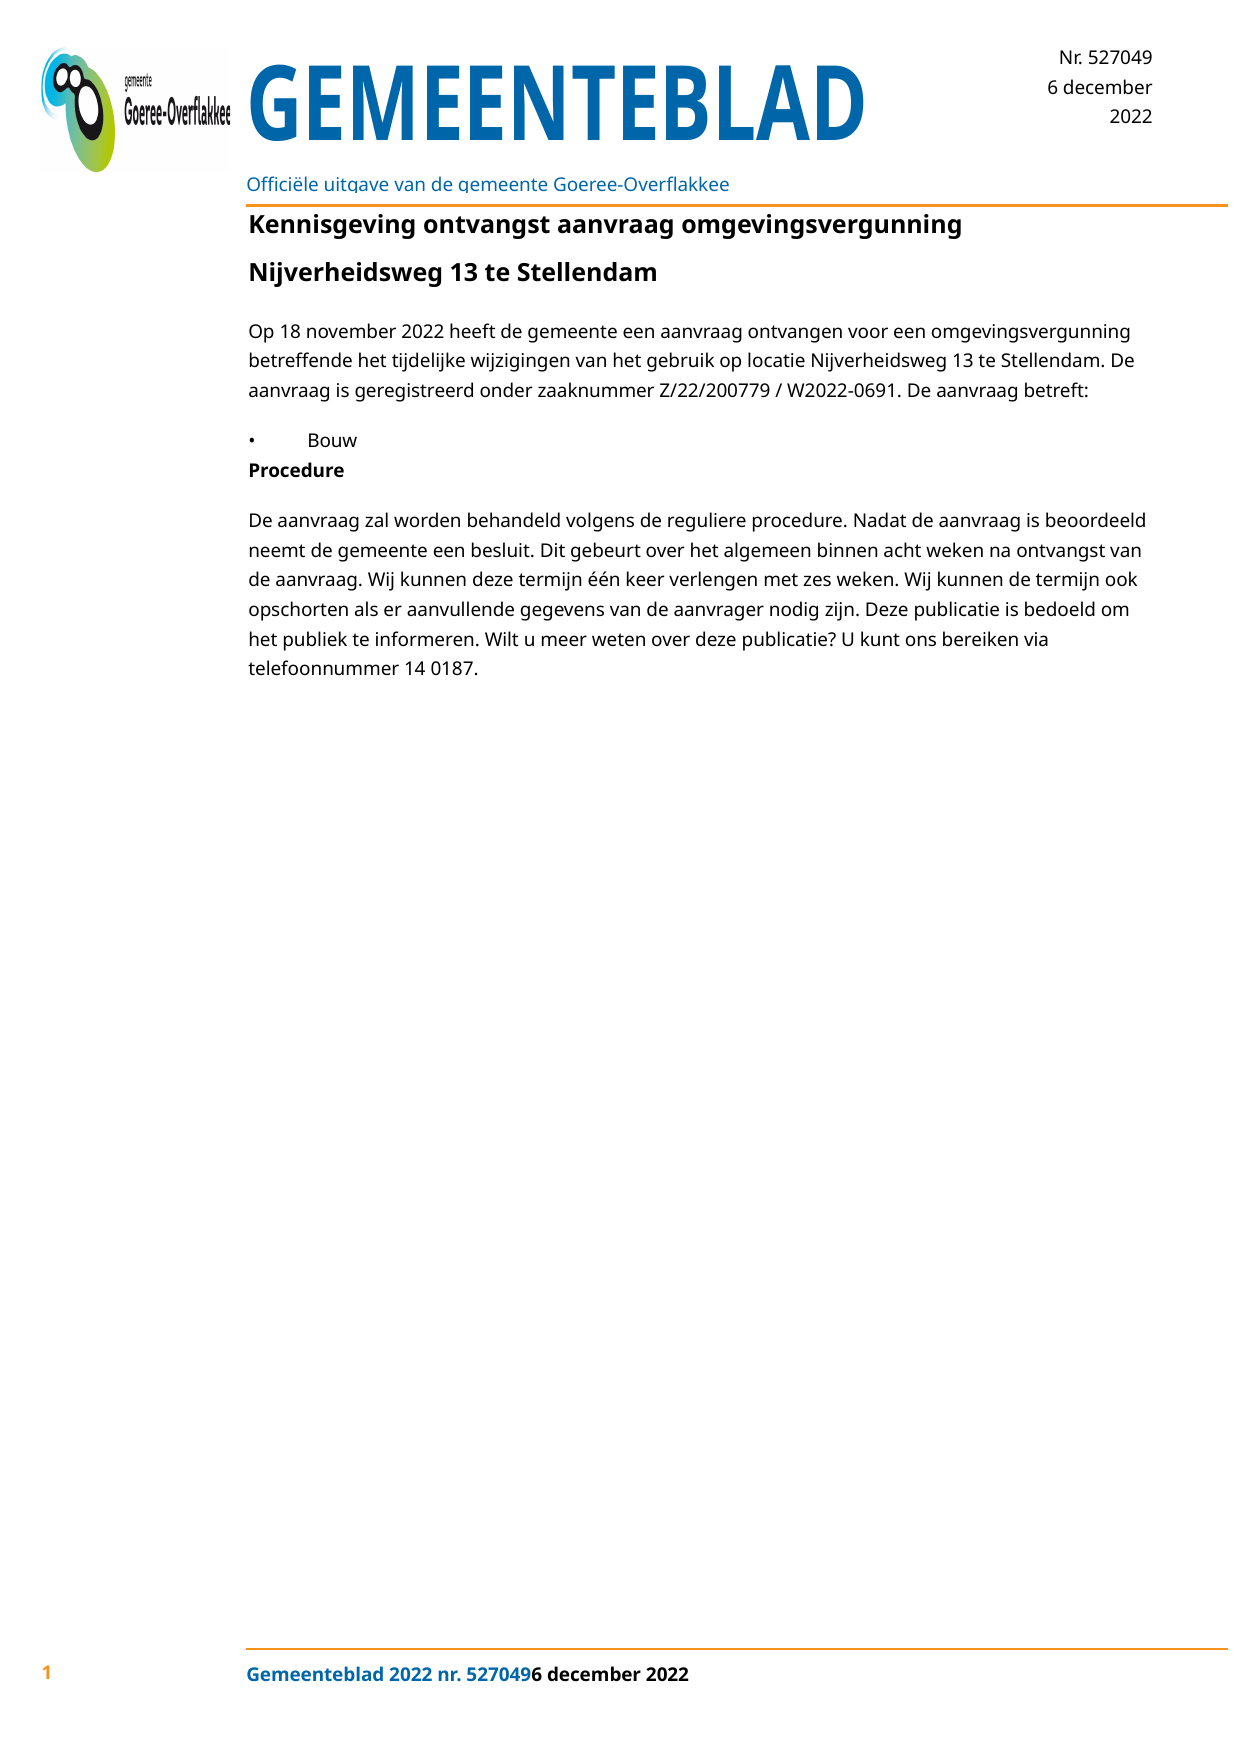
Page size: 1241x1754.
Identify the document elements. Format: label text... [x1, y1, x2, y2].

text Kennisgeving ontvangst aanvraag omgevingsvergunning Nijverheidsweg 13 te Stellendam [248, 207, 1152, 288]
picture [41, 47, 231, 172]
text Op 18 november 2022 heeft de gemeente een aanvraag ontvangen voor een omgevingsvergunning betreffende het tijdelijke wijzigingen van het gebruik op locatie Nijverheidsweg 13 te Stellendam. De aanvraag is geregistreerd onder zaaknummer Z/22/200779 / W2022-0691. De aanvraag betreft: [248, 318, 1152, 403]
text De aanvraag zal worden behandeld volgens de reguliere procedure. Nadat de aanvraag is beoordeeld neemt de gemeente een besluit. Dit gebeurt over het algemeen binnen acht weken na ontvangst van de aanvraag. Wij kunnen deze termijn één keer verlengen met zes weken. Wij kunnen de termijn ook opschorten als er aanvullende gegevens van de aanvrager nodig zijn. Deze publicatie is bedoeld om het publiek te informeren. Wilt u meer weten over deze publicatie? U kunt ons bereiken via telefoonnummer 14 0187. [248, 507, 1152, 681]
text Procedure [248, 457, 1152, 483]
list Bouw [248, 427, 1152, 453]
